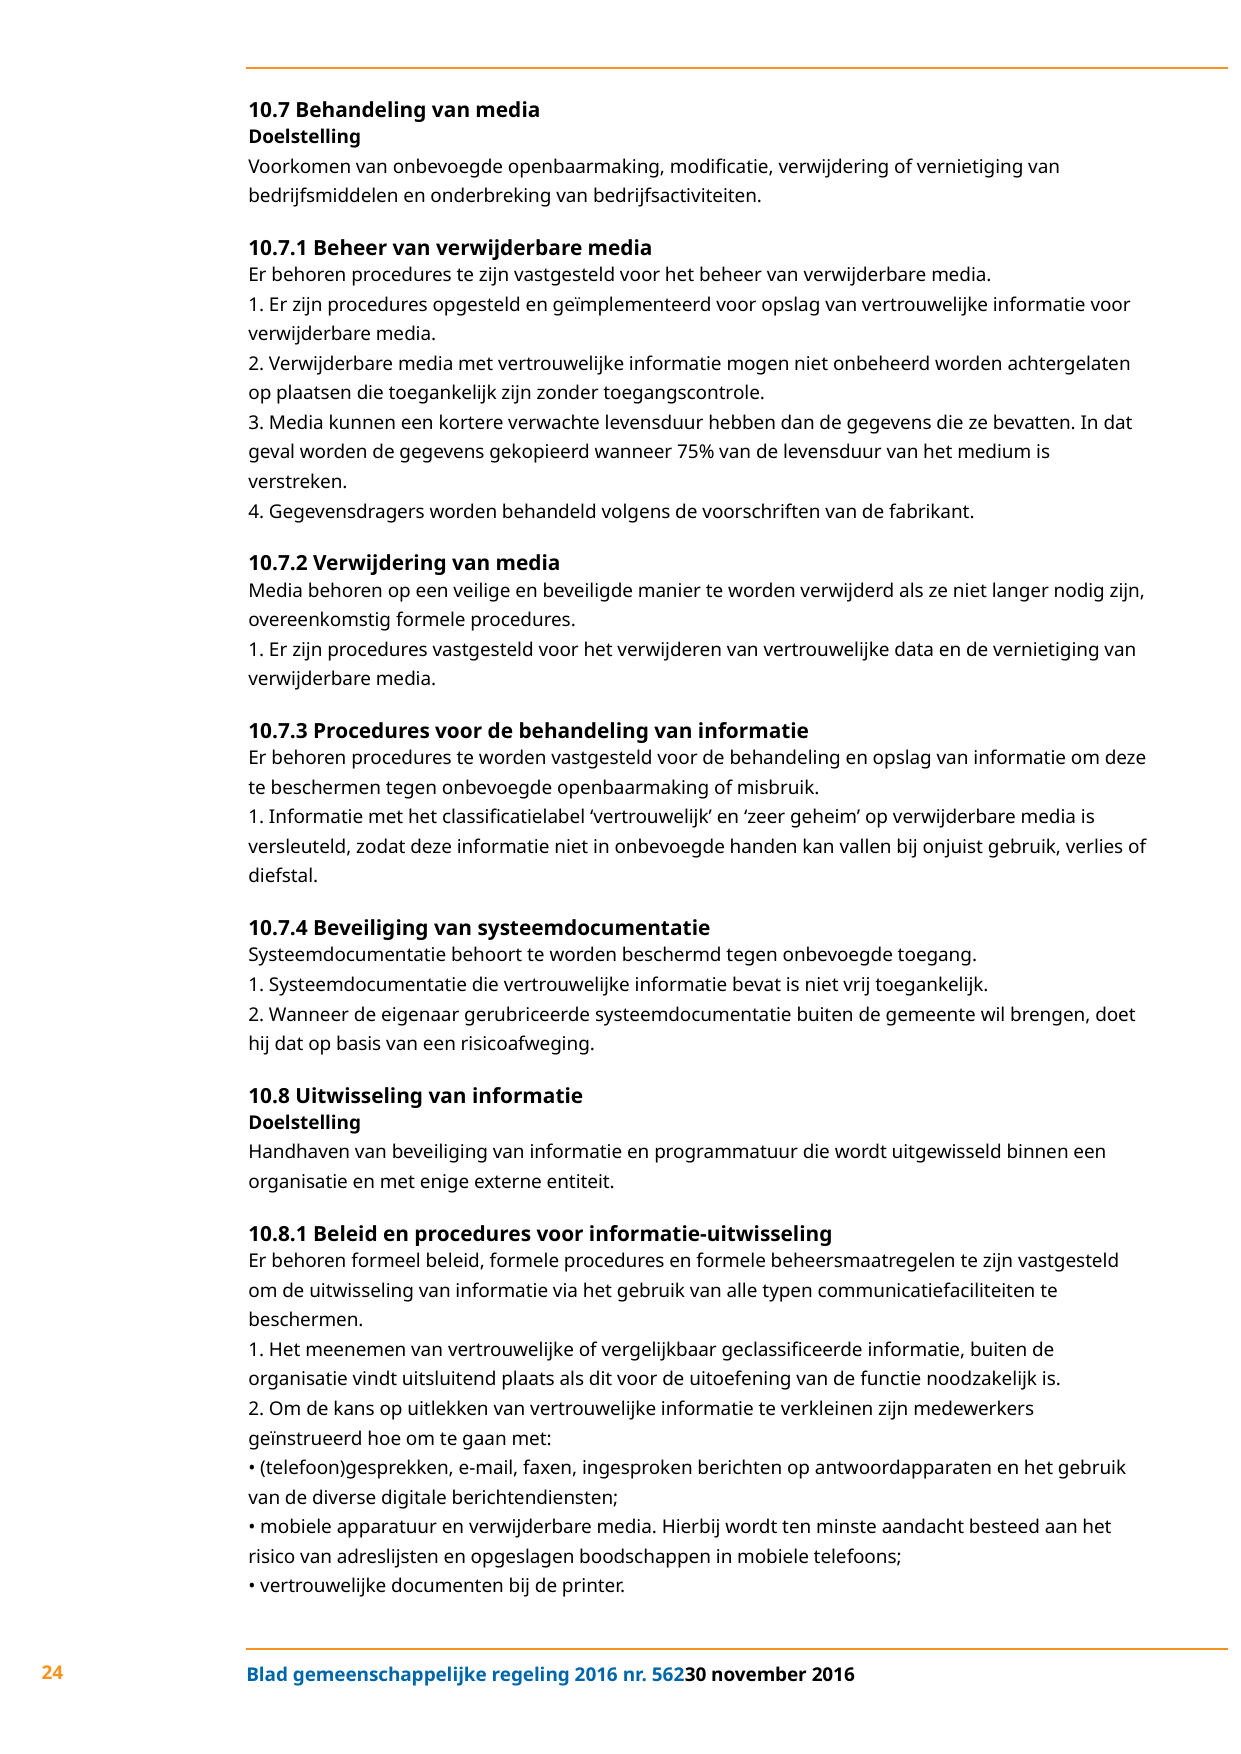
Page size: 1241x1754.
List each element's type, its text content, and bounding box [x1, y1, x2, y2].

text 2. Wanneer de eigenaar gerubriceerde systeemdocumentatie buiten de gemeente wil brengen, doet hij dat op basis van een risicoafweging. [248, 1001, 1152, 1056]
text 10.7.4 Beveiliging van systeemdocumentatie [248, 913, 1152, 942]
text 1. Er zijn procedures opgesteld en geïmplementeerd voor opslag van vertrouwelijke informatie voor verwijderbare media. [248, 291, 1152, 346]
text • mobiele apparatuur en verwijderbare media. Hierbij wordt ten minste aandacht besteed aan het risico van adreslijsten en opgeslagen boodschappen in mobiele telefoons; [248, 1513, 1152, 1569]
text 3. Media kunnen een kortere verwachte levensduur hebben dan de gegevens die ze bevatten. In dat geval worden de gegevens gekopieerd wanneer 75% van de levensduur van het medium is verstreken. [248, 409, 1152, 494]
text 10.7.2 Verwijdering van media [248, 548, 1152, 577]
text 1. Systeemdocumentatie die vertrouwelijke informatie bevat is niet vrij toegankelijk. [248, 971, 1152, 997]
text 1. Informatie met het classificatielabel ‘vertrouwelijk’ en ‘zeer geheim’ op verwijderbare media is versleuteld, zodat deze informatie niet in onbevoegde handen kan vallen bij onjuist gebruik, verlies of diefstal. [248, 803, 1152, 888]
text 10.8 Uitwisseling van informatie [248, 1081, 1152, 1109]
text 10.7 Behandeling van media [248, 95, 1152, 123]
text Voorkomen van onbevoegde openbaarmaking, modificatie, verwijdering of vernietiging van bedrijfsmiddelen en onderbreking van bedrijfsactiviteiten. [248, 153, 1152, 208]
text 10.7.1 Beheer van verwijderbare media [248, 233, 1152, 261]
text 1. Er zijn procedures vastgesteld voor het verwijderen van vertrouwelijke data en de vernietiging van verwijderbare media. [248, 636, 1152, 691]
text Er behoren formeel beleid, formele procedures en formele beheersmaatregelen te zijn vastgesteld om de uitwisseling van informatie via het gebruik van alle typen communicatiefaciliteiten te beschermen. [248, 1247, 1152, 1332]
text 10.8.1 Beleid en procedures voor informatie-uitwisseling [248, 1219, 1152, 1247]
text Media behoren op een veilige en beveiligde manier te worden verwijderd als ze niet langer nodig zijn, overeenkomstig formele procedures. [248, 577, 1152, 632]
text 2. Om de kans op uitlekken van vertrouwelijke informatie te verkleinen zijn medewerkers geïnstrueerd hoe om te gaan met: [248, 1395, 1152, 1450]
text 4. Gegevensdragers worden behandeld volgens de voorschriften van de fabrikant. [248, 498, 1152, 524]
picture [41, 47, 231, 172]
text • (telefoon)gesprekken, e-mail, faxen, ingesproken berichten op antwoordapparaten en het gebruik van de diverse digitale berichtendiensten; [248, 1454, 1152, 1509]
text Doelstelling [248, 1109, 1152, 1135]
text Er behoren procedures te zijn vastgesteld voor het beheer van verwijderbare media. [248, 261, 1152, 287]
text 1. Het meenemen van vertrouwelijke of vergelijkbaar geclassificeerde informatie, buiten de organisatie vindt uitsluitend plaats als dit voor de uitoefening van de functie noodzakelijk is. [248, 1336, 1152, 1391]
text Doelstelling [248, 123, 1152, 149]
text Er behoren procedures te worden vastgesteld voor de behandeling en opslag van informatie om deze te beschermen tegen onbevoegde openbaarmaking of misbruik. [248, 744, 1152, 800]
text • vertrouwelijke documenten bij de printer. [248, 1573, 1152, 1598]
text 2. Verwijderbare media met vertrouwelijke informatie mogen niet onbeheerd worden achtergelaten op plaatsen die toegankelijk zijn zonder toegangscontrole. [248, 350, 1152, 405]
text 10.7.3 Procedures voor de behandeling van informatie [248, 716, 1152, 744]
text Handhaven van beveiliging van informatie en programmatuur die wordt uitgewisseld binnen een organisatie en met enige externe entiteit. [248, 1139, 1152, 1194]
text Systeemdocumentatie behoort te worden beschermd tegen onbevoegde toegang. [248, 942, 1152, 967]
